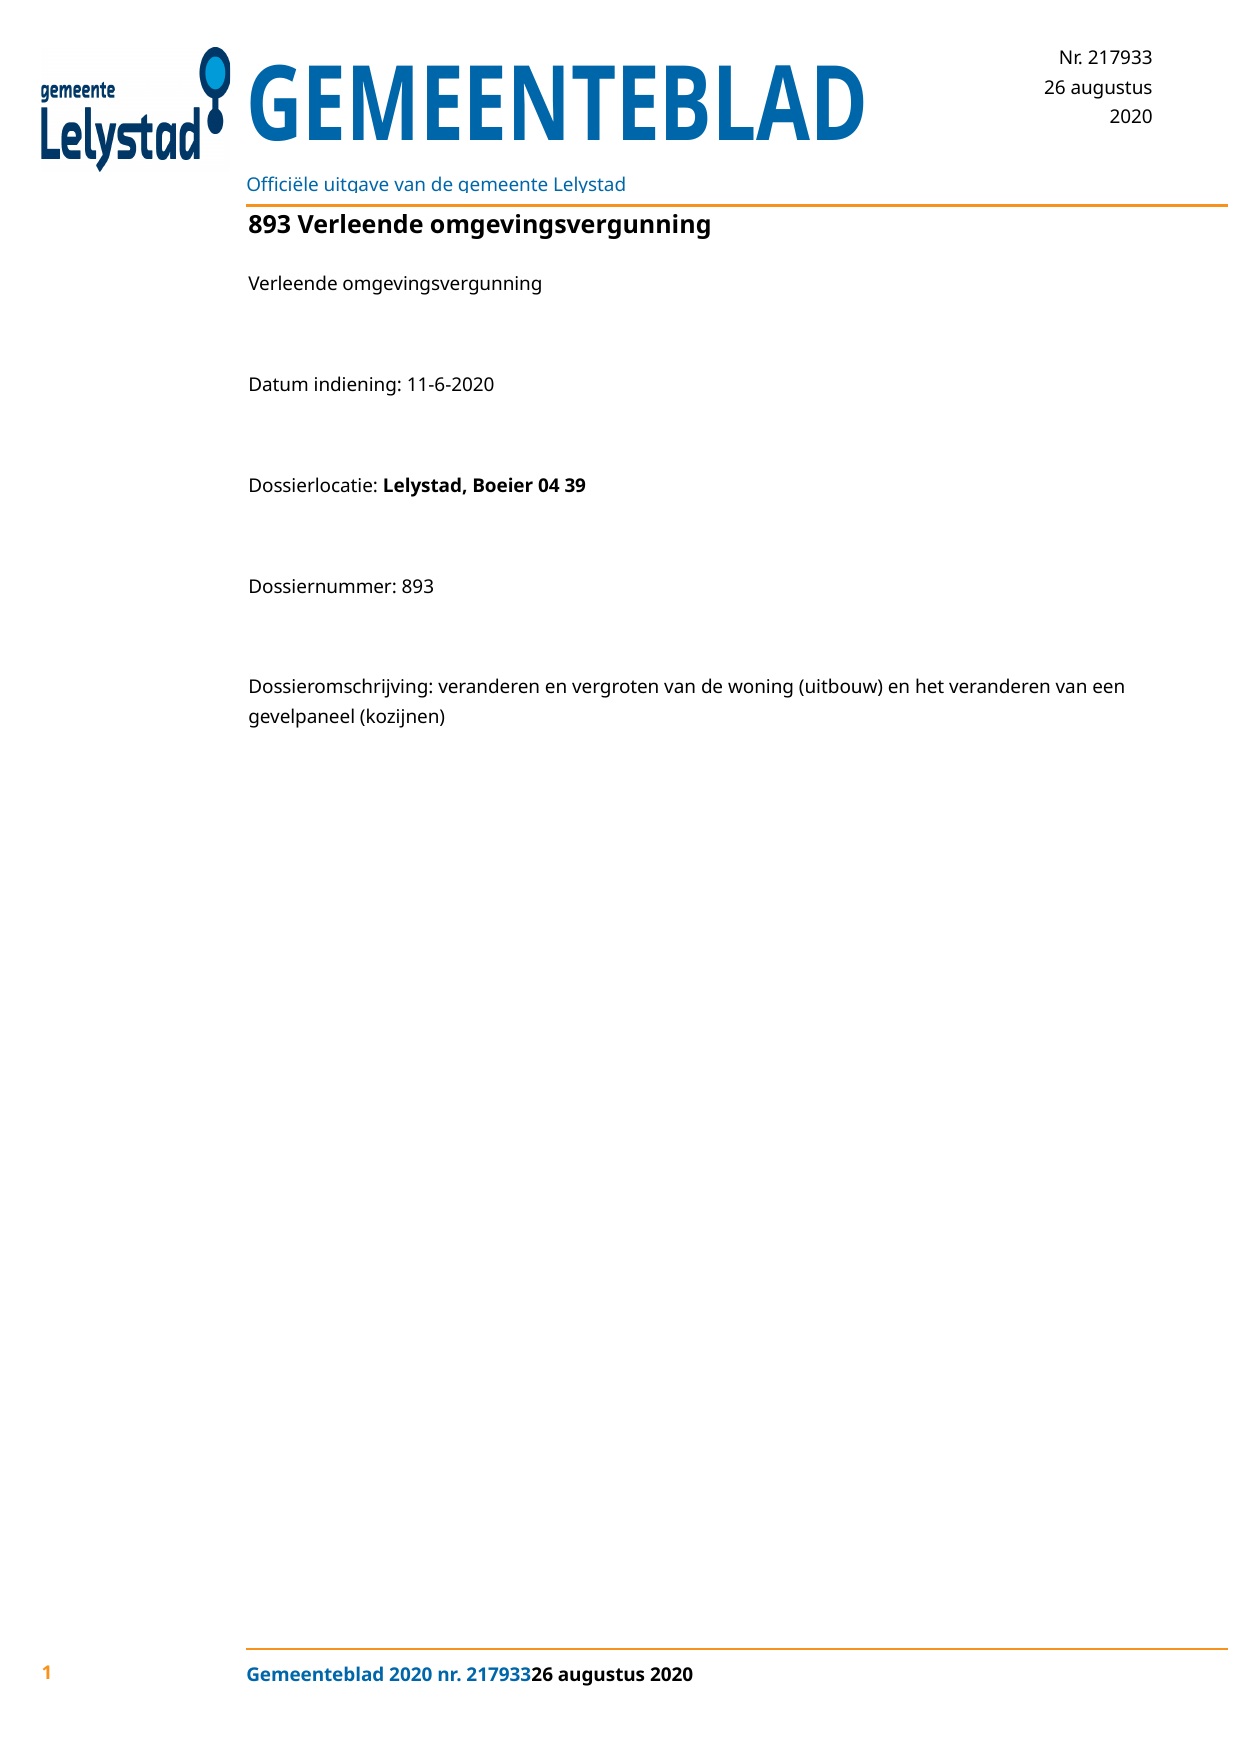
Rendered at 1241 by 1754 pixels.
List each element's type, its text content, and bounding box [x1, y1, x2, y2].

text Dossiernummer: 893 [248, 573, 1152, 598]
text Verleende omgevingsvergunning [248, 270, 1152, 296]
picture [41, 47, 231, 172]
text Datum indiening: 11-6-2020 [248, 371, 1152, 397]
text 893 Verleende omgevingsvergunning [248, 207, 1152, 241]
text Dossieromschrijving: veranderen en vergroten van de woning (uitbouw) en het veranderen van een gevelpaneel (kozijnen) [248, 674, 1152, 729]
text Dossierlocatie: Lelystad, Boeier 04 39 [248, 472, 1152, 498]
